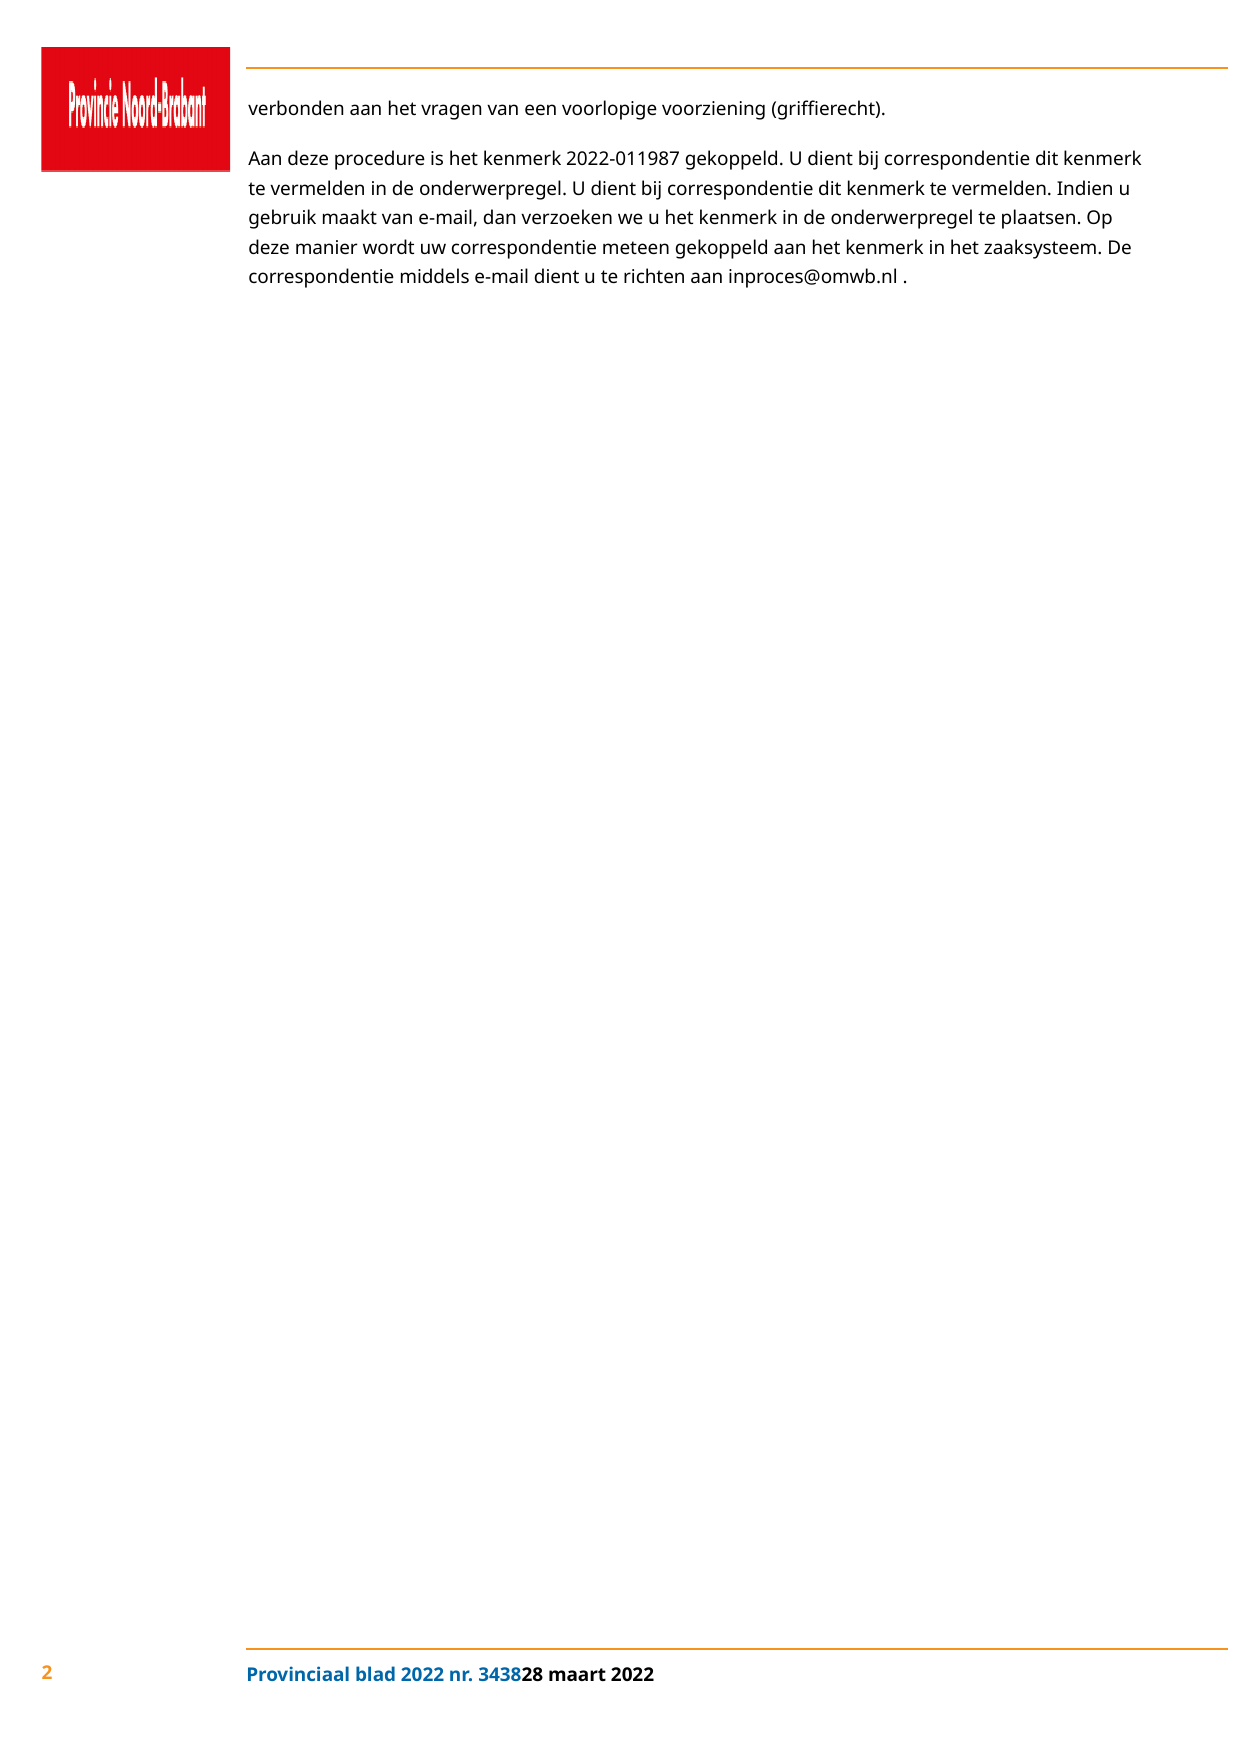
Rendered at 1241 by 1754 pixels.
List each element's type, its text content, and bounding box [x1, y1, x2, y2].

text verbonden aan het vragen van een voorlopige voorziening (griffierecht). [248, 95, 1152, 121]
picture [41, 47, 231, 172]
text Aan deze procedure is het kenmerk 2022-011987 gekoppeld. U dient bij correspondentie dit kenmerk te vermelden in de onderwerpregel. U dient bij correspondentie dit kenmerk te vermelden. Indien u gebruik maakt van e-mail, dan verzoeken we u het kenmerk in de onderwerpregel te plaatsen. Op deze manier wordt uw correspondentie meteen gekoppeld aan het kenmerk in het zaaksysteem. De correspondentie middels e-mail dient u te richten aan inproces@omwb.nl . [248, 145, 1152, 289]
